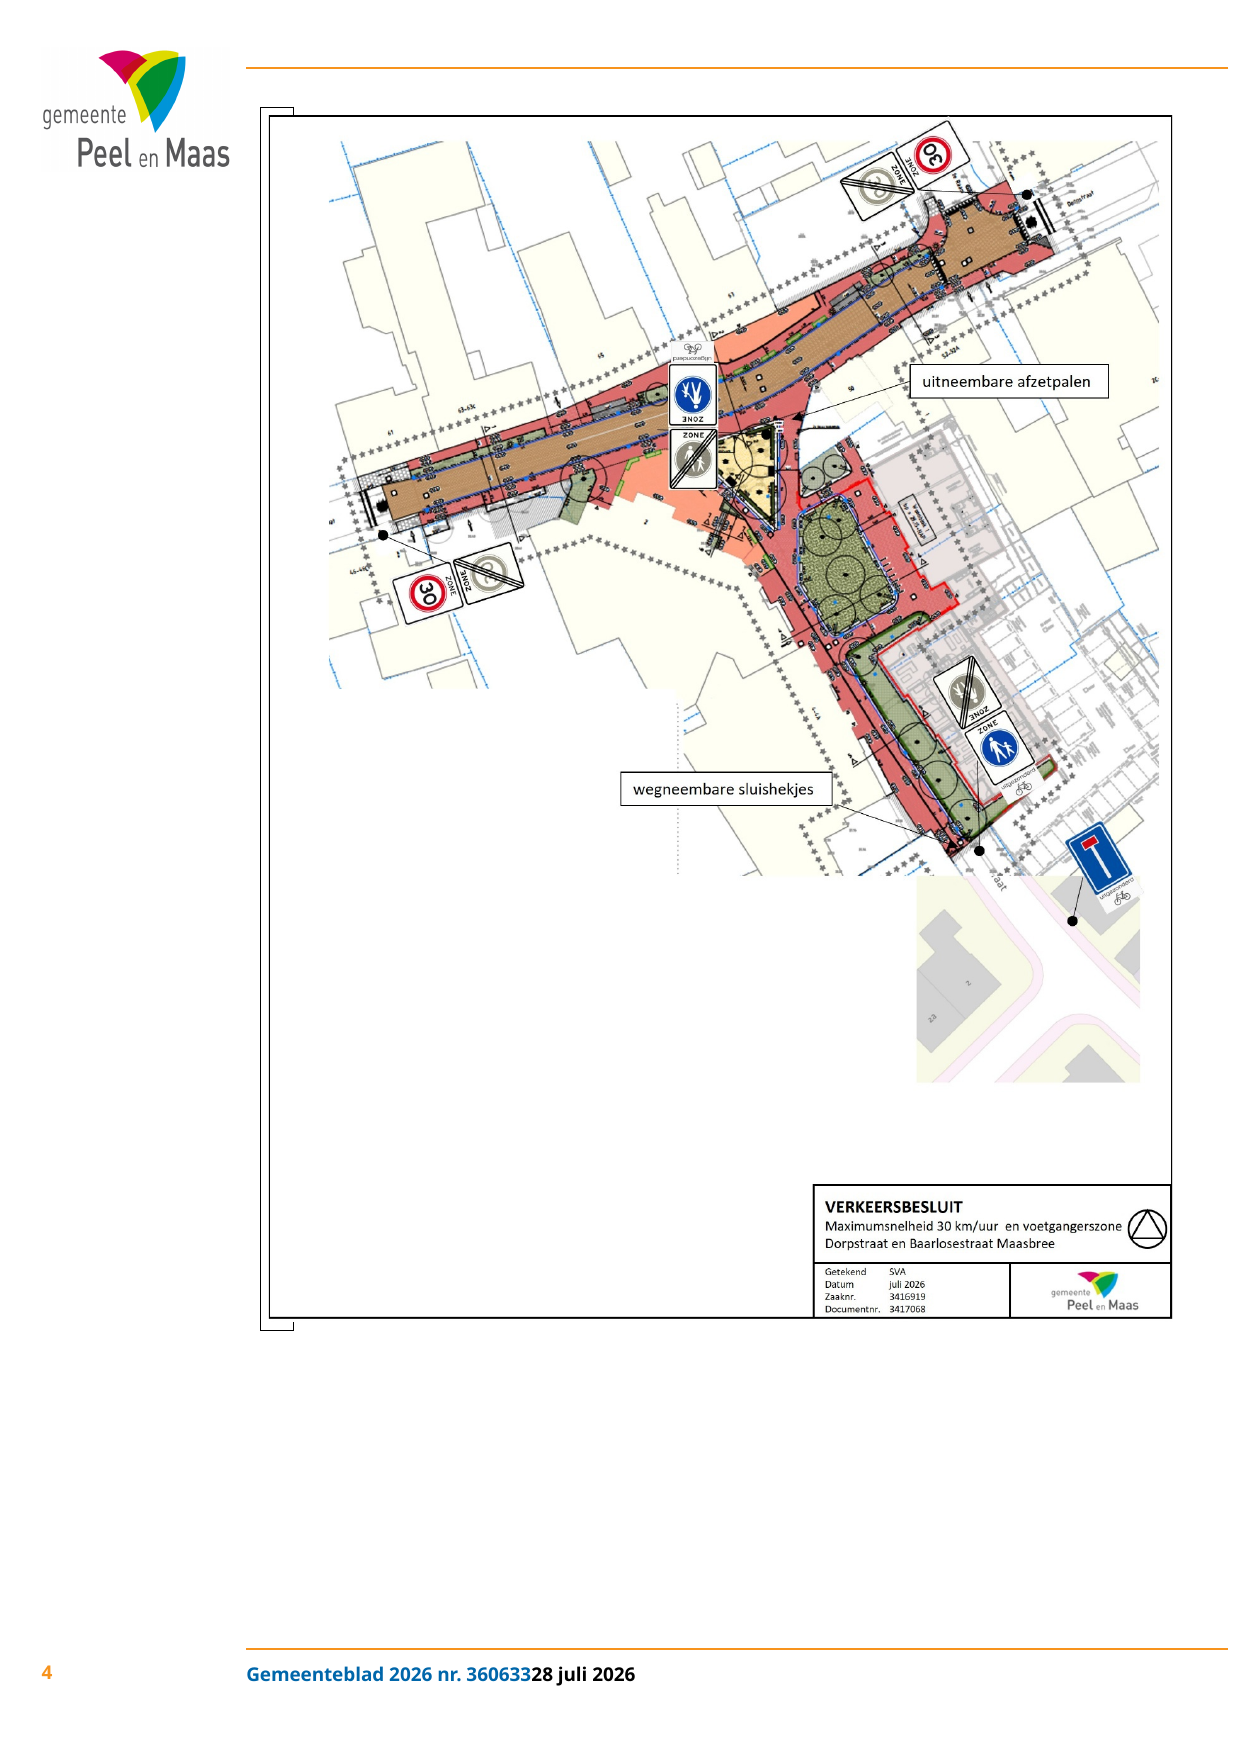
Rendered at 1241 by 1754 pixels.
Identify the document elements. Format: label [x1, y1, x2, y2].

picture [268, 115, 1173, 1322]
picture [41, 47, 231, 172]
